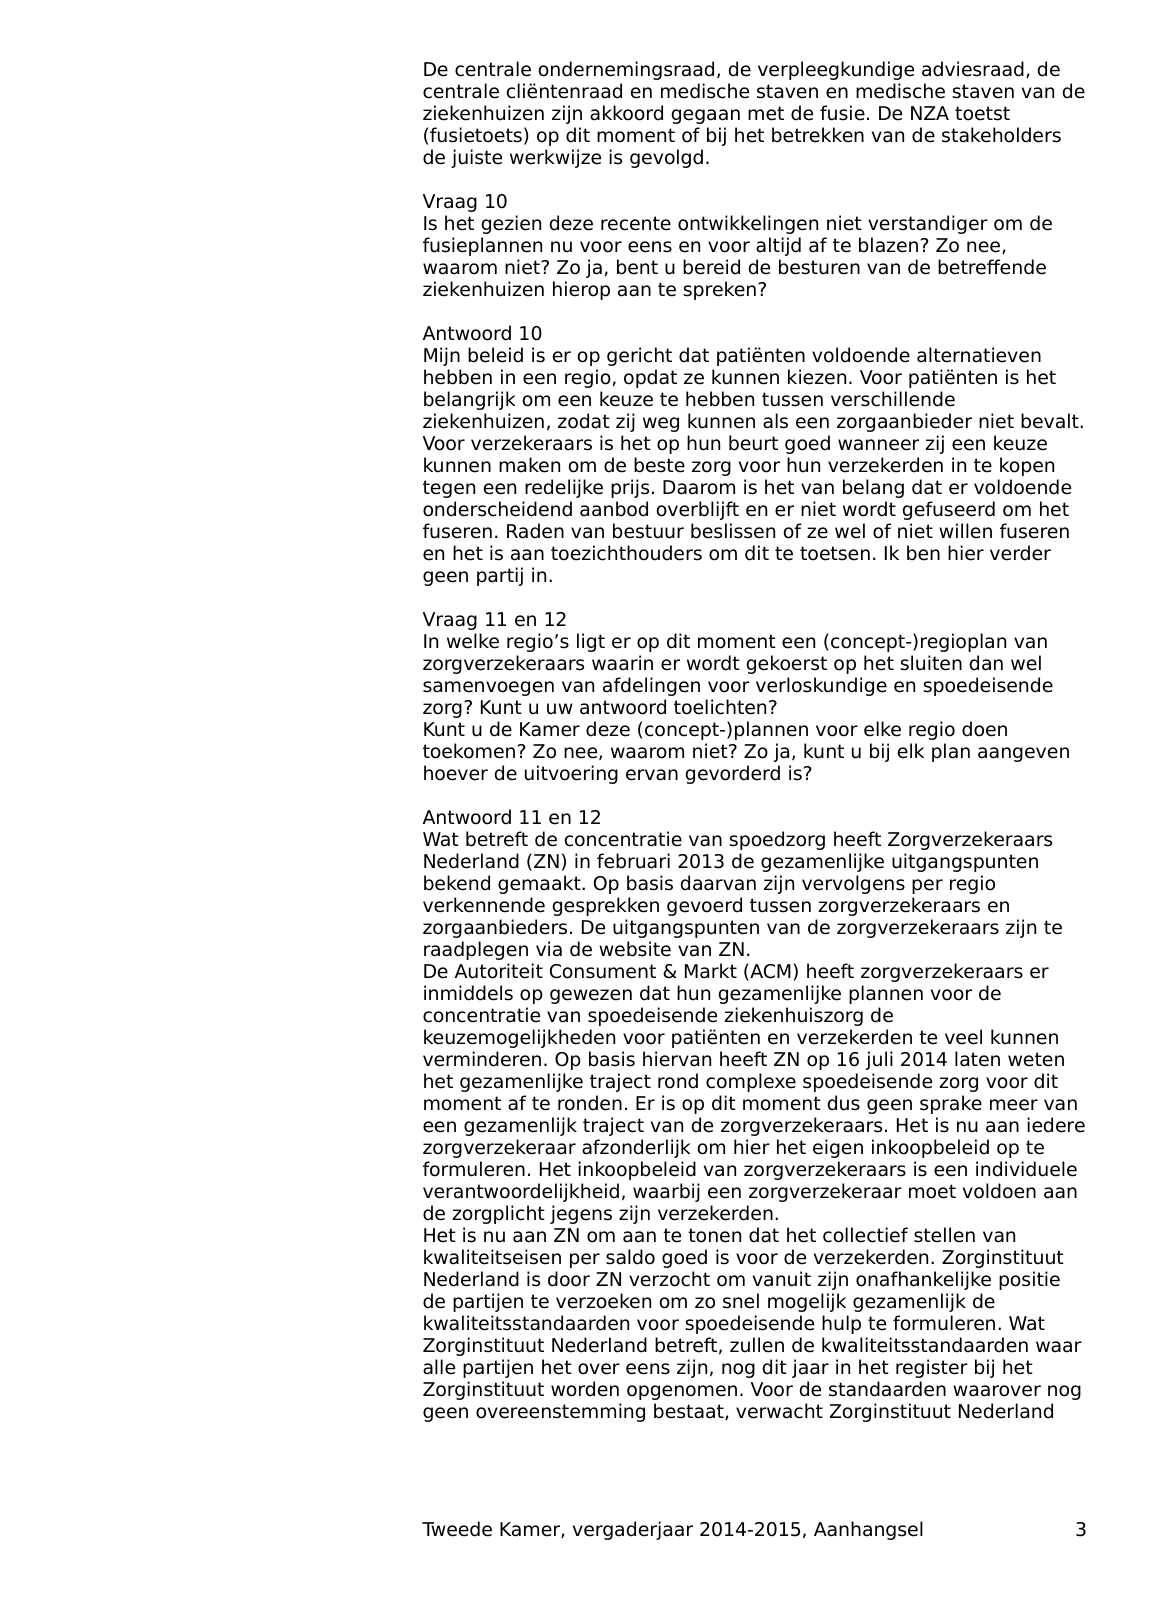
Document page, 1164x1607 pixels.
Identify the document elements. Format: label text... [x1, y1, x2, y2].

text Vraag 10 [422, 191, 1087, 213]
text Is het gezien deze recente ontwikkelingen niet verstandiger om de fusieplannen nu voor eens en voor altijd af te blazen? Zo nee, waarom niet? Zo ja, bent u bereid de besturen van de betreffende ziekenhuizen hierop aan te spreken? [422, 213, 1087, 301]
text Het is nu aan ZN om aan te tonen dat het collectief stellen van kwaliteitseisen per saldo goed is voor de verzekerden. Zorginstituut Nederland is door ZN verzocht om vanuit zijn onafhankelijke positie de partijen te verzoeken om zo snel mogelijk gezamenlijk de kwaliteitsstandaarden voor spoedeisende hulp te formuleren. Wat Zorginstituut Nederland betreft, zullen de kwaliteitsstandaarden waar alle partijen het over eens zijn, nog dit jaar in het register bij het Zorginstituut worden opgenomen. Voor de standaarden waarover nog geen overeenstemming bestaat, verwacht Zorginstituut Nederland [422, 1225, 1087, 1423]
text De Autoriteit Consument & Markt (ACM) heeft zorgverzekeraars er inmiddels op gewezen dat hun gezamenlijke plannen voor de concentratie van spoedeisende ziekenhuiszorg de keuzemogelijkheden voor patiënten en verzekerden te veel kunnen verminderen. Op basis hiervan heeft ZN op 16 juli 2014 laten weten het gezamenlijke traject rond complexe spoedeisende zorg voor dit moment af te ronden. Er is op dit moment dus geen sprake meer van een gezamenlijk traject van de zorgverzekeraars. Het is nu aan iedere zorgverzekeraar afzonderlijk om hier het eigen inkoopbeleid op te formuleren. Het inkoopbeleid van zorgverzekeraars is een individuele verantwoordelijkheid, waarbij een zorgverzekeraar moet voldoen aan de zorgplicht jegens zijn verzekerden. [422, 961, 1087, 1225]
text Antwoord 11 en 12 [422, 807, 1087, 829]
text Antwoord 10 [422, 323, 1087, 345]
text De centrale ondernemingsraad, de verpleegkundige adviesraad, de centrale cliëntenraad en medische staven en medische staven van de ziekenhuizen zijn akkoord gegaan met de fusie. De NZA toetst (fusietoets) op dit moment of bij het betrekken van de stakeholders de juiste werkwijze is gevolgd. [422, 59, 1087, 169]
text Kunt u de Kamer deze (concept-)plannen voor elke regio doen toekomen? Zo nee, waarom niet? Zo ja, kunt u bij elk plan aangeven hoever de uitvoering ervan gevorderd is? [422, 719, 1087, 785]
text Vraag 11 en 12 [422, 609, 1087, 631]
text In welke regio’s ligt er op dit moment een (concept-)regioplan van zorgverzekeraars waarin er wordt gekoerst op het sluiten dan wel samenvoegen van afdelingen voor verloskundige en spoedeisende zorg? Kunt u uw antwoord toelichten? [422, 631, 1087, 719]
text Wat betreft de concentratie van spoedzorg heeft Zorgverzekeraars Nederland (ZN) in februari 2013 de gezamenlijke uitgangspunten bekend gemaakt. Op basis daarvan zijn vervolgens per regio verkennende gesprekken gevoerd tussen zorgverzekeraars en zorgaanbieders. De uitgangspunten van de zorgverzekeraars zijn te raadplegen via de website van ZN. [422, 829, 1087, 961]
text Mijn beleid is er op gericht dat patiënten voldoende alternatieven hebben in een regio, opdat ze kunnen kiezen. Voor patiënten is het belangrijk om een keuze te hebben tussen verschillende ziekenhuizen, zodat zij weg kunnen als een zorgaanbieder niet bevalt. Voor verzekeraars is het op hun beurt goed wanneer zij een keuze kunnen maken om de beste zorg voor hun verzekerden in te kopen tegen een redelijke prijs. Daarom is het van belang dat er voldoende onderscheidend aanbod overblijft en er niet wordt gefuseerd om het fuseren. Raden van bestuur beslissen of ze wel of niet willen fuseren en het is aan toezichthouders om dit te toetsen. Ik ben hier verder geen partij in. [422, 345, 1087, 587]
